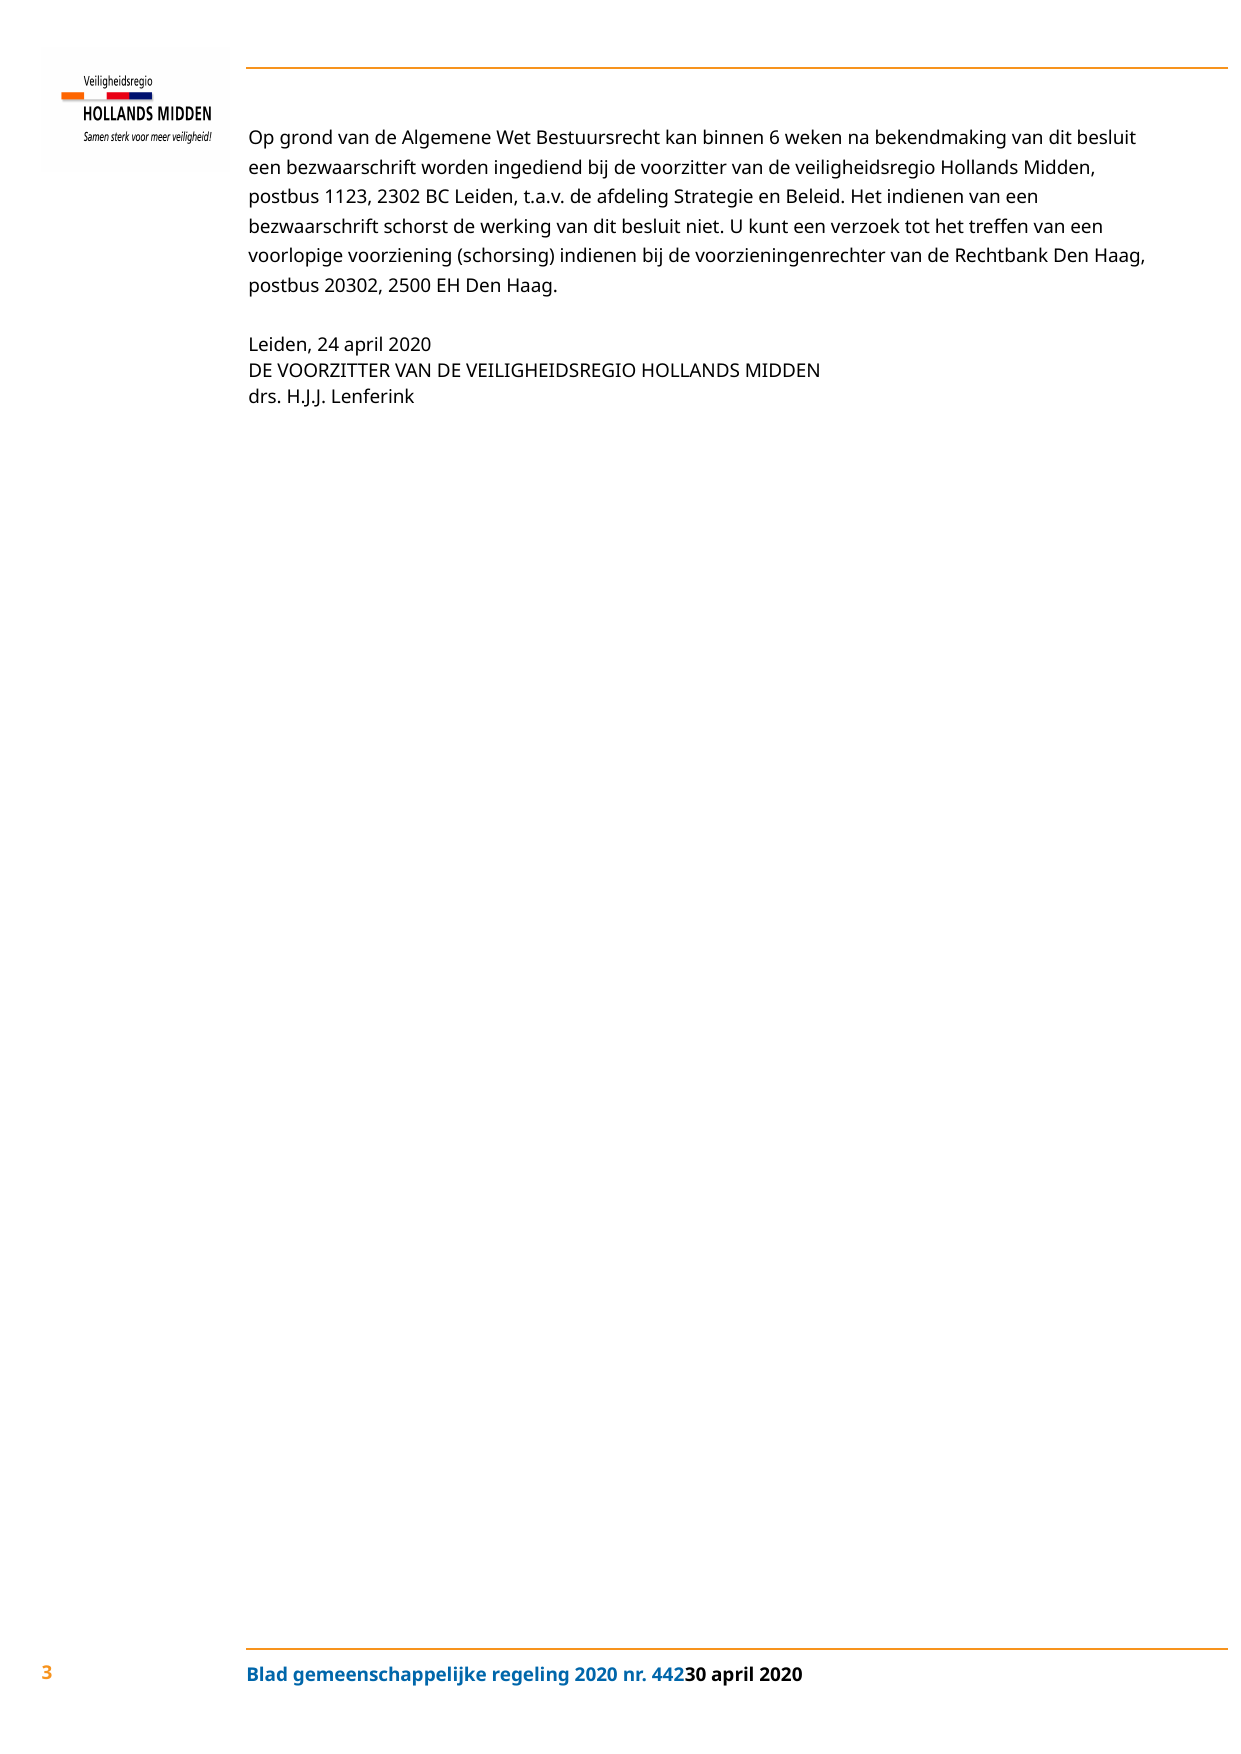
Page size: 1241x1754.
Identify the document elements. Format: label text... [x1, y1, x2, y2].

picture [41, 47, 231, 172]
text drs. H.J.J. Lenferink [248, 383, 1152, 409]
text DE VOORZITTER VAN DE VEILIGHEIDSREGIO HOLLANDS MIDDEN [248, 357, 1152, 383]
text Op grond van de Algemene Wet Bestuursrecht kan binnen 6 weken na bekendmaking van dit besluit een bezwaarschrift worden ingediend bij de voorzitter van de veiligheidsregio Hollands Midden, postbus 1123, 2302 BC Leiden, t.a.v. de afdeling Strategie en Beleid. Het indienen van een bezwaarschrift schorst de werking van dit besluit niet. U kunt een verzoek tot het treffen van een voorlopige voorziening (schorsing) indienen bij de voorzieningenrechter van de Rechtbank Den Haag, postbus 20302, 2500 EH Den Haag. [248, 124, 1152, 298]
text Leiden, 24 april 2020 [248, 331, 1152, 357]
